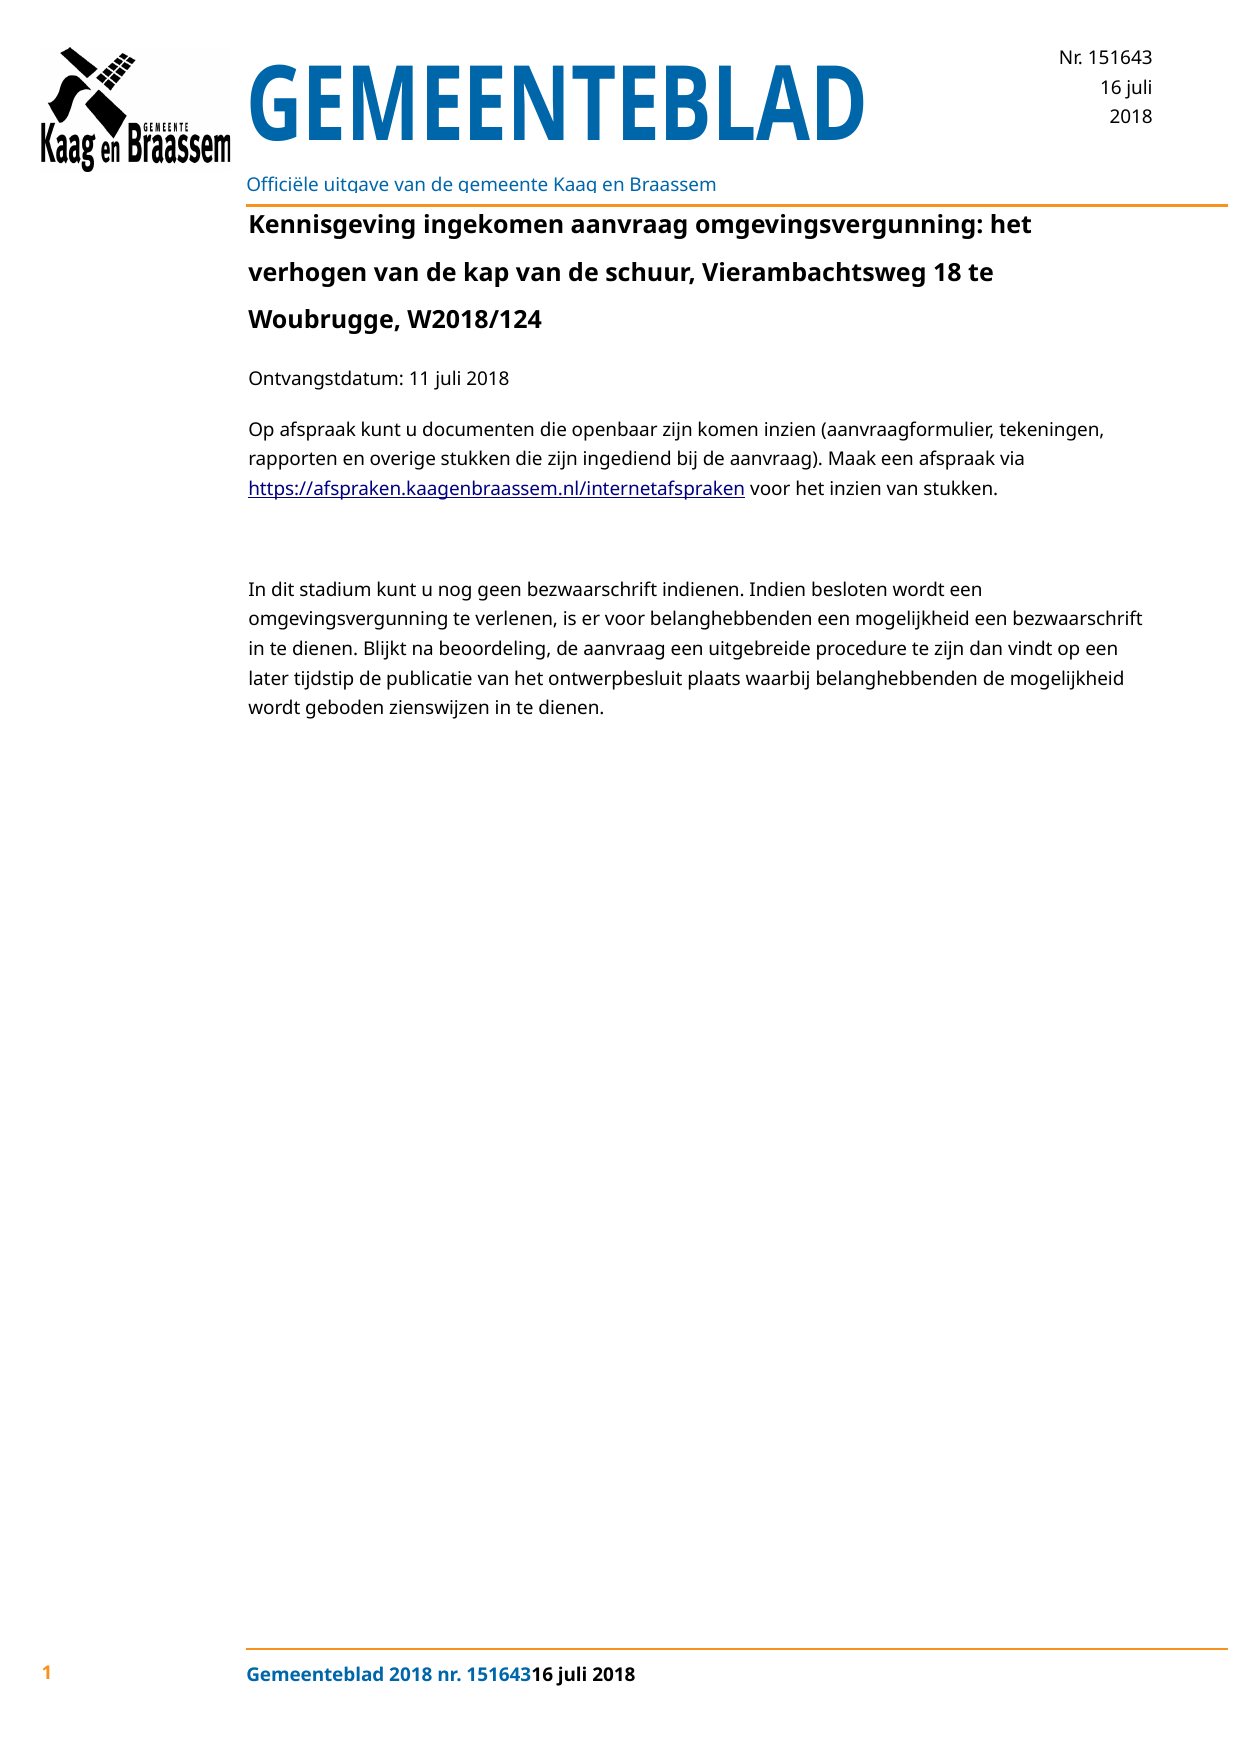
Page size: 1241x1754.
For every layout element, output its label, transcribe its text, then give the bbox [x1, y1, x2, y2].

text Ontvangstdatum: 11 juli 2018 [248, 366, 1152, 391]
text In dit stadium kunt u nog geen bezwaarschrift indienen. Indien besloten wordt een omgevingsvergunning te verlenen, is er voor belanghebbenden een mogelijkheid een bezwaarschrift in te dienen. Blijkt na beoordeling, de aanvraag een uitgebreide procedure te zijn dan vindt op een later tijdstip de publicatie van het ontwerpbesluit plaats waarbij belanghebbenden de mogelijkheid wordt geboden zienswijzen in te dienen. [248, 576, 1152, 720]
text Op afspraak kunt u documenten die openbaar zijn komen inzien (aanvraagformulier, tekeningen, rapporten en overige stukken die zijn ingediend bij de aanvraag). Maak een afspraak via https://afspraken.kaagenbraassem.nl/internetafspraken voor het inzien van stukken. [248, 416, 1152, 501]
picture [41, 47, 231, 172]
text Kennisgeving ingekomen aanvraag omgevingsvergunning: het verhogen van de kap van de schuur, Vierambachtsweg 18 te Woubrugge, W2018/124 [248, 207, 1152, 336]
